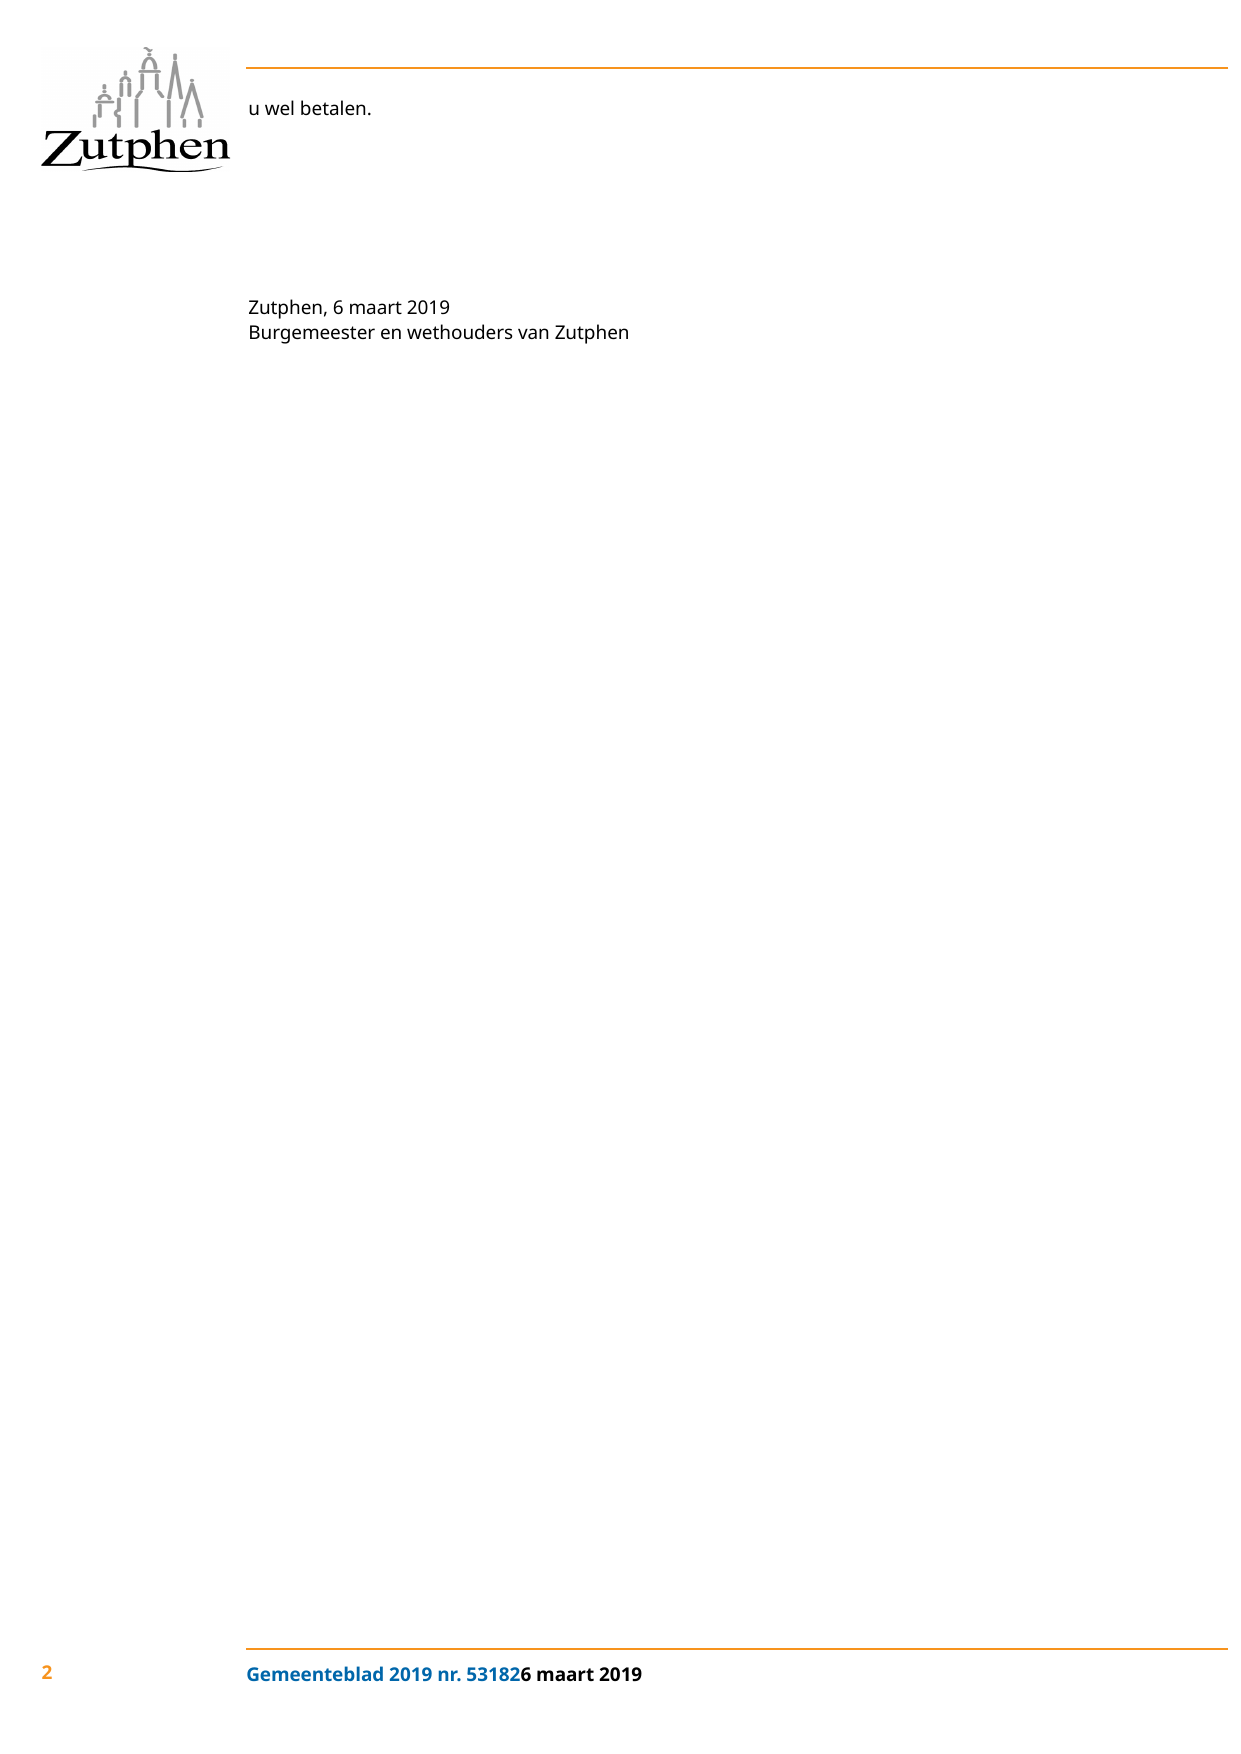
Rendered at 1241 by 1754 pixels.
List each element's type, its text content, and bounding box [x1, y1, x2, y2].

picture [41, 47, 231, 172]
text Burgemeester en wethouders van Zutphen [248, 319, 1152, 345]
text Zutphen, 6 maart 2019 [248, 294, 1152, 319]
text u wel betalen. [248, 95, 1152, 121]
